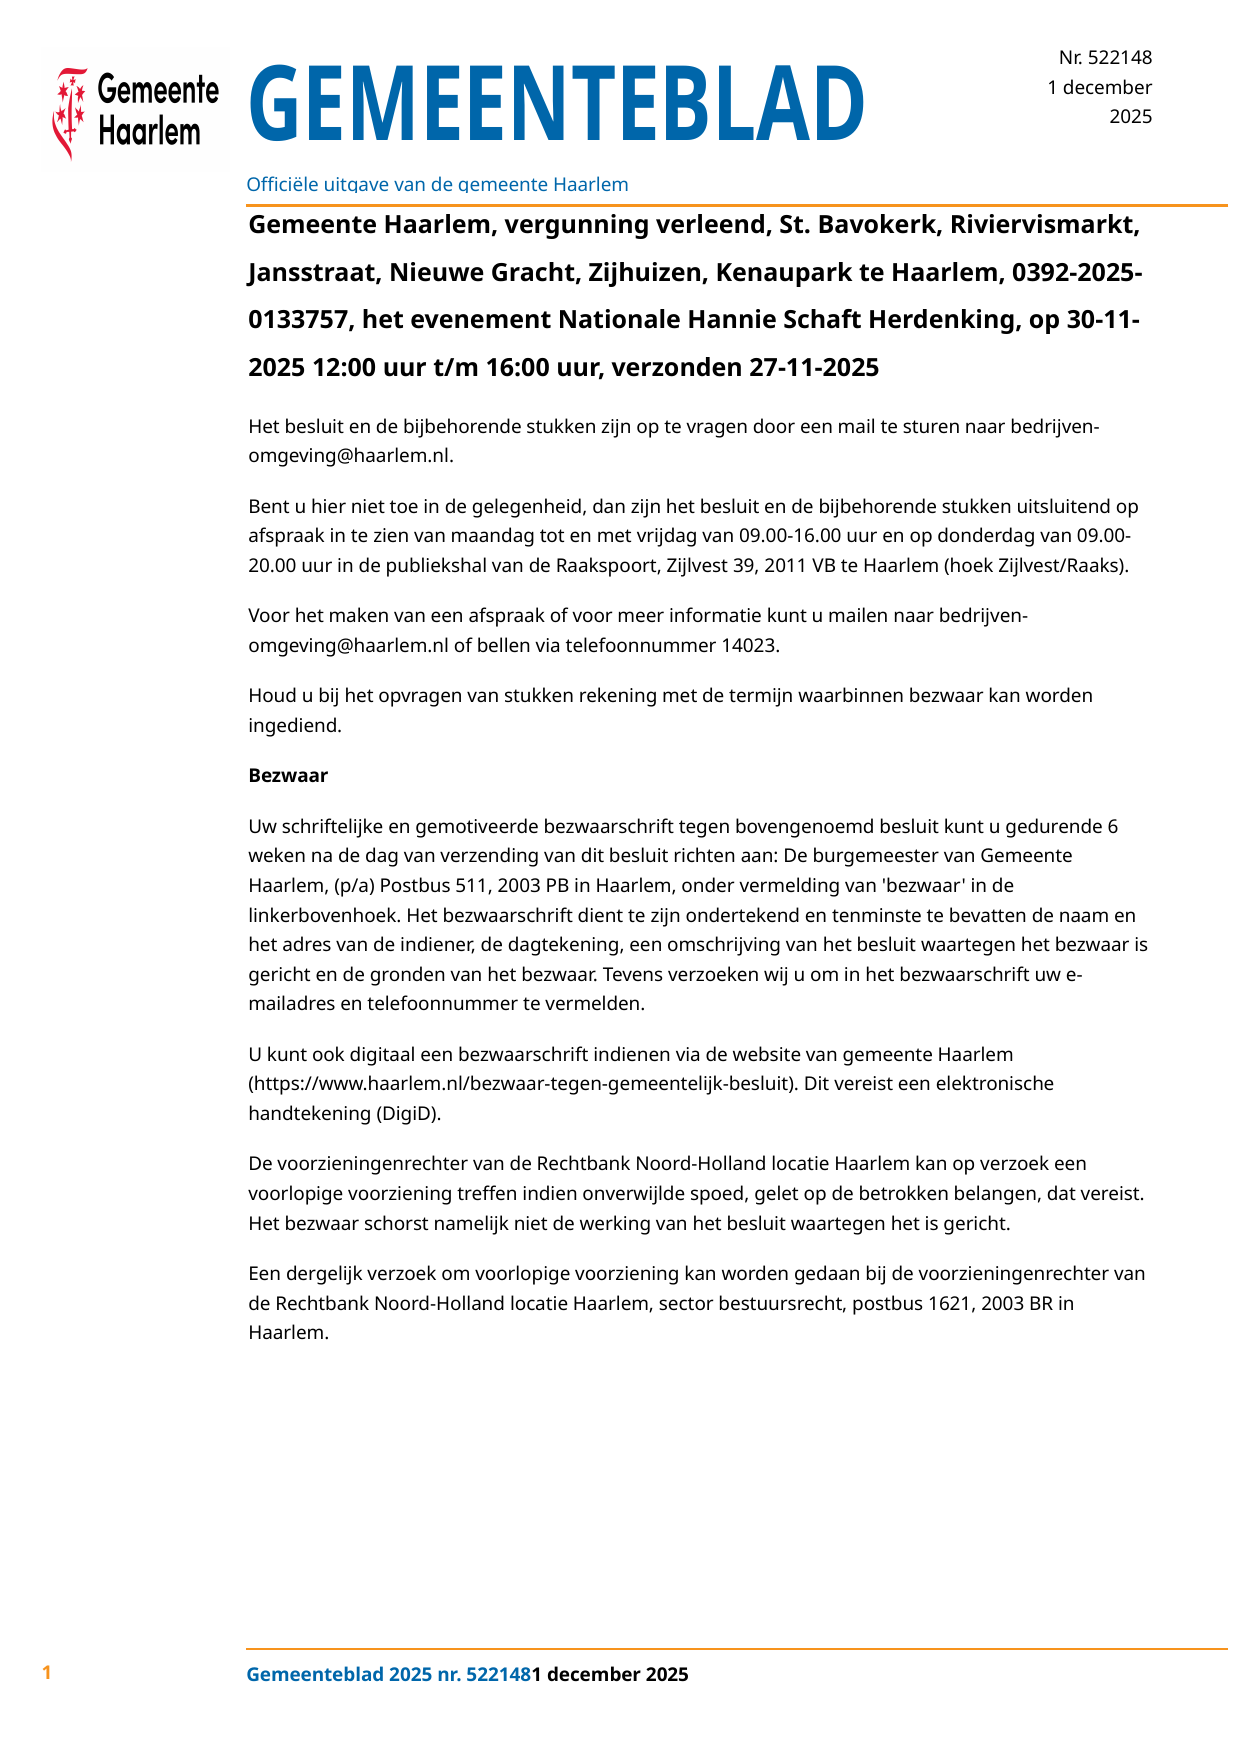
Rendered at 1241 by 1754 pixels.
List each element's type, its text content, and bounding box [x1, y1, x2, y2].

text Bezwaar [248, 763, 1152, 788]
text Uw schriftelijke en gemotiveerde bezwaarschrift tegen bovengenoemd besluit kunt u gedurende 6 weken na de dag van verzending van dit besluit richten aan: De burgemeester van Gemeente Haarlem, (p/a) Postbus 511, 2003 PB in Haarlem, onder vermelding van 'bezwaar' in de linkerbovenhoek. Het bezwaarschrift dient te zijn ondertekend en tenminste te bevatten de naam en het adres van de indiener, de dagtekening, een omschrijving van het besluit waartegen het bezwaar is gericht en de gronden van het bezwaar. Tevens verzoeken wij u om in het bezwaarschrift uw e-mailadres en telefoonnummer te vermelden. [248, 813, 1152, 1016]
text Bent u hier niet toe in de gelegenheid, dan zijn het besluit en de bijbehorende stukken uitsluitend op afspraak in te zien van maandag tot en met vrijdag van 09.00-16.00 uur en op donderdag van 09.00-20.00 uur in de publiekshal van de Raakspoort, Zijlvest 39, 2011 VB te Haarlem (hoek Zijlvest/Raaks). [248, 493, 1152, 578]
picture [41, 47, 231, 172]
text Houd u bij het opvragen van stukken rekening met de termijn waarbinnen bezwaar kan worden ingediend. [248, 683, 1152, 738]
text De voorzieningenrechter van de Rechtbank Noord-Holland locatie Haarlem kan op verzoek een voorlopige voorziening treffen indien onverwijlde spoed, gelet op de betrokken belangen, dat vereist. Het bezwaar schorst namelijk niet de werking van het besluit waartegen het is gericht. [248, 1151, 1152, 1236]
text Voor het maken van een afspraak of voor meer informatie kunt u mailen naar bedrijven-omgeving@haarlem.nl of bellen via telefoonnummer 14023. [248, 603, 1152, 658]
text Gemeente Haarlem, vergunning verleend, St. Bavokerk, Riviervismarkt, Jansstraat, Nieuwe Gracht, Zijhuizen, Kenaupark te Haarlem, 0392-2025-0133757, het evenement Nationale Hannie Schaft Herdenking, op 30-11-2025 12:00 uur t/m 16:00 uur, verzonden 27-11-2025 [248, 207, 1152, 384]
text Een dergelijk verzoek om voorlopige voorziening kan worden gedaan bij de voorzieningenrechter van de Rechtbank Noord-Holland locatie Haarlem, sector bestuursrecht, postbus 1621, 2003 BR in Haarlem. [248, 1260, 1152, 1345]
text Het besluit en de bijbehorende stukken zijn op te vragen door een mail te sturen naar bedrijven-omgeving@haarlem.nl. [248, 413, 1152, 468]
text U kunt ook digitaal een bezwaarschrift indienen via de website van gemeente Haarlem (https://www.haarlem.nl/bezwaar-tegen-gemeentelijk-besluit). Dit vereist een elektronische handtekening (DigiD). [248, 1041, 1152, 1126]
